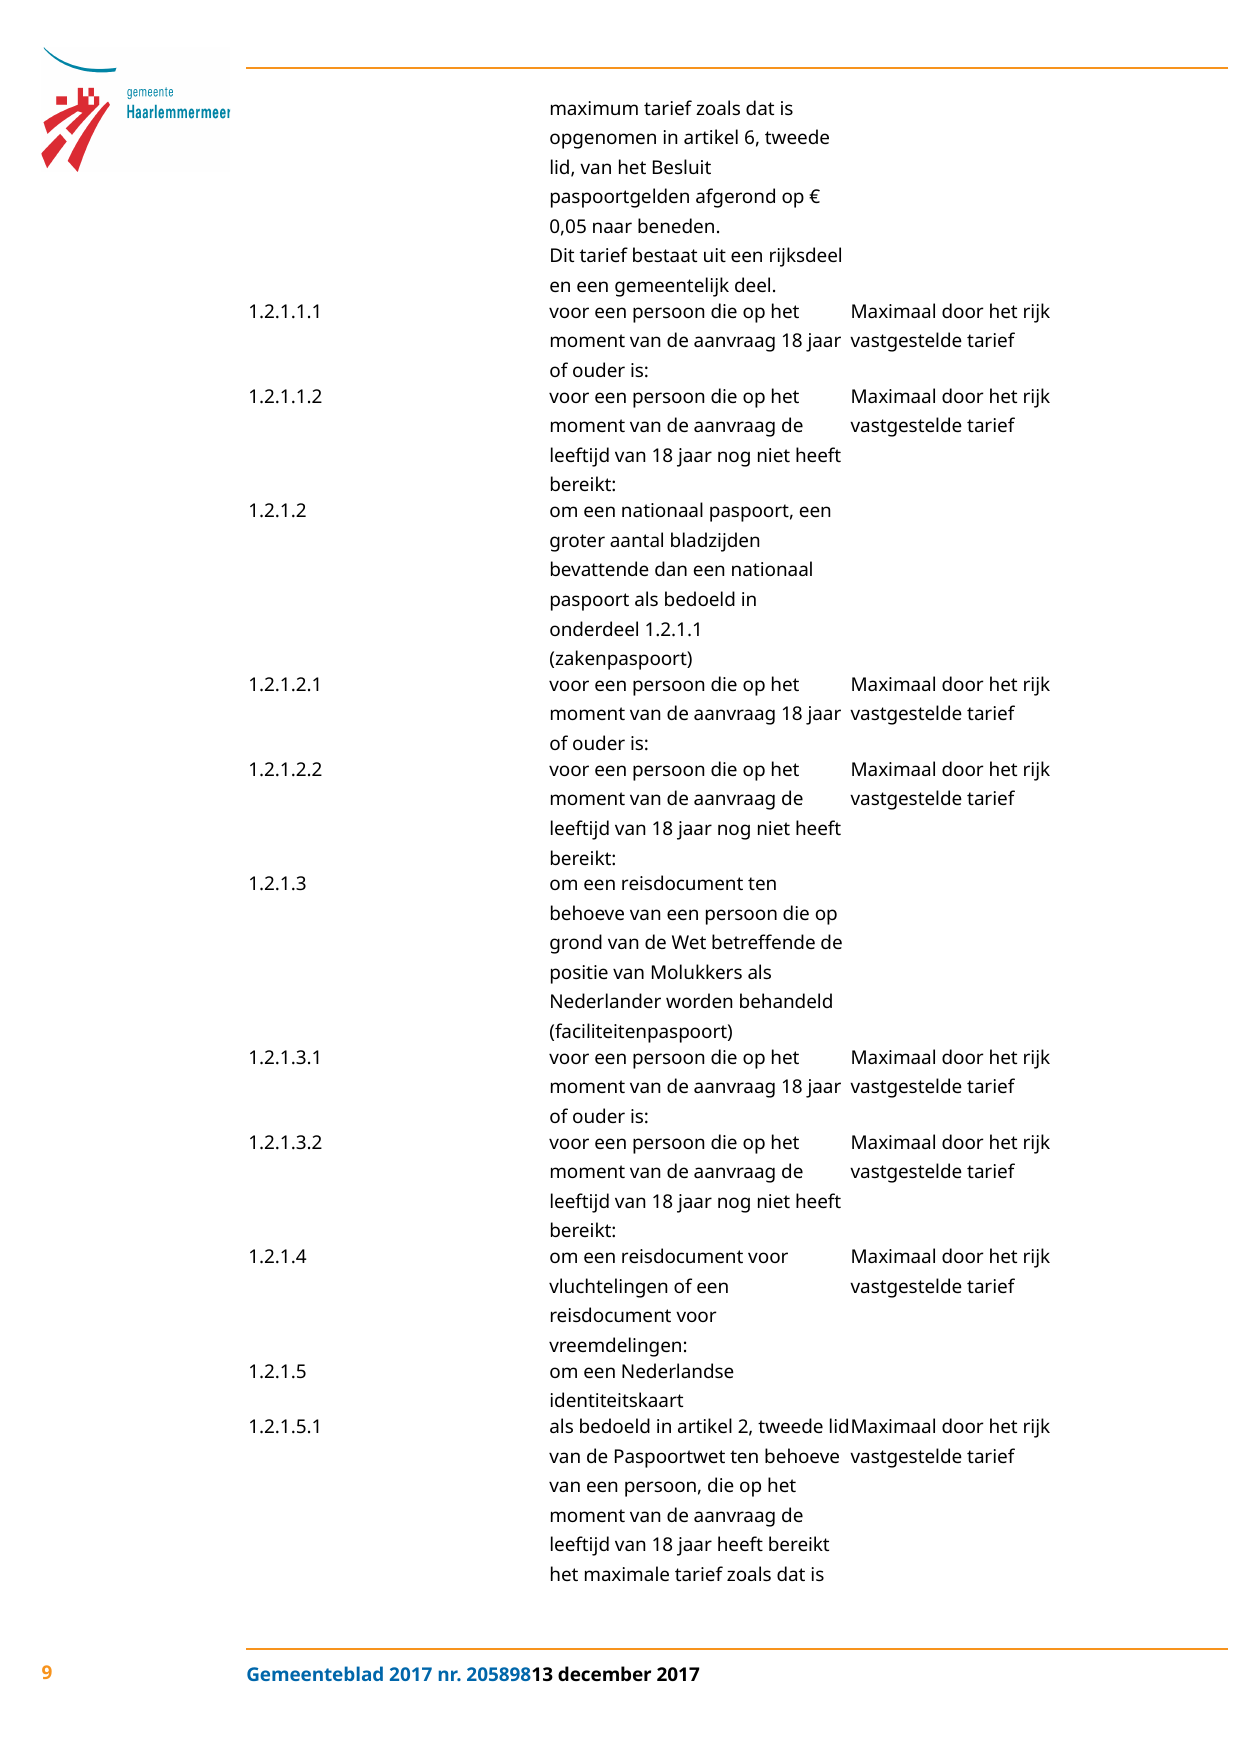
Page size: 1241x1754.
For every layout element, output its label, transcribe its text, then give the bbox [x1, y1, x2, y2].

table_cell 1.2.1.4 [248, 1244, 549, 1358]
table_cell voor een persoon die op het moment van de aanvraag de leeftijd van 18 jaar nog niet heeft bereikt: [549, 1129, 850, 1243]
table_cell Maximaal door het rijk vastgestelde tarief [850, 671, 1152, 756]
table_cell Maximaal door het rijk vastgestelde tarief [850, 756, 1152, 870]
table_cell voor een persoon die op het moment van de aanvraag 18 jaar of ouder is: [549, 671, 850, 756]
table_cell maximum tarief zoals dat is opgenomen in artikel 6, tweede lid, van het Besluit paspoortgelden afgerond op € 0,05 naar beneden. Dit tarief bestaat uit een rijksdeel en een gemeentelijk deel. [549, 95, 850, 298]
table_cell om een nationaal paspoort, een groter aantal bladzijden bevattende dan een nationaal paspoort als bedoeld in onderdeel 1.2.1.1 (zakenpaspoort) [549, 498, 850, 671]
table_cell voor een persoon die op het moment van de aanvraag de leeftijd van 18 jaar nog niet heeft bereikt: [549, 756, 850, 870]
table_cell 1.2.1.3.1 [248, 1044, 549, 1129]
table_cell Maximaal door het rijk vastgestelde tarief [850, 1129, 1152, 1243]
table_cell Maximaal door het rijk vastgestelde tarief [850, 1413, 1152, 1587]
picture [41, 47, 231, 172]
table_cell om een reisdocument ten behoeve van een persoon die op grond van de Wet betreffende de positie van Molukkers als Nederlander worden behandeld (faciliteitenpaspoort) [549, 870, 850, 1044]
table_cell 1.2.1.3.2 [248, 1129, 549, 1243]
table_cell [850, 1358, 1152, 1413]
table_cell 1.2.1.1.1 [248, 298, 549, 383]
table_cell om een reisdocument voor vluchtelingen of een reisdocument voor vreemdelingen: [549, 1244, 850, 1358]
table_cell als bedoeld in artikel 2, tweede lid van de Paspoortwet ten behoeve van een persoon, die op het moment van de aanvraag de leeftijd van 18 jaar heeft bereikt het maximale tarief zoals dat is [549, 1413, 850, 1587]
table_cell 1.2.1.2.2 [248, 756, 549, 870]
table_cell 1.2.1.5.1 [248, 1413, 549, 1587]
table_cell [850, 95, 1152, 298]
table_cell om een Nederlandse identiteitskaart [549, 1358, 850, 1413]
table_cell [850, 870, 1152, 1044]
table_cell voor een persoon die op het moment van de aanvraag 18 jaar of ouder is: [549, 298, 850, 383]
table_cell 1.2.1.5 [248, 1358, 549, 1413]
table_cell 1.2.1.2.1 [248, 671, 549, 756]
table_cell 1.2.1.2 [248, 498, 549, 671]
table_cell Maximaal door het rijk vastgestelde tarief [850, 1244, 1152, 1358]
table_cell [248, 95, 549, 298]
table_cell voor een persoon die op het moment van de aanvraag 18 jaar of ouder is: [549, 1044, 850, 1129]
table_cell Maximaal door het rijk vastgestelde tarief [850, 1044, 1152, 1129]
table_cell 1.2.1.1.2 [248, 383, 549, 497]
table_cell voor een persoon die op het moment van de aanvraag de leeftijd van 18 jaar nog niet heeft bereikt: [549, 383, 850, 497]
table_cell 1.2.1.3 [248, 870, 549, 1044]
table_cell Maximaal door het rijk vastgestelde tarief [850, 383, 1152, 497]
table_cell [850, 498, 1152, 671]
table_cell Maximaal door het rijk vastgestelde tarief [850, 298, 1152, 383]
